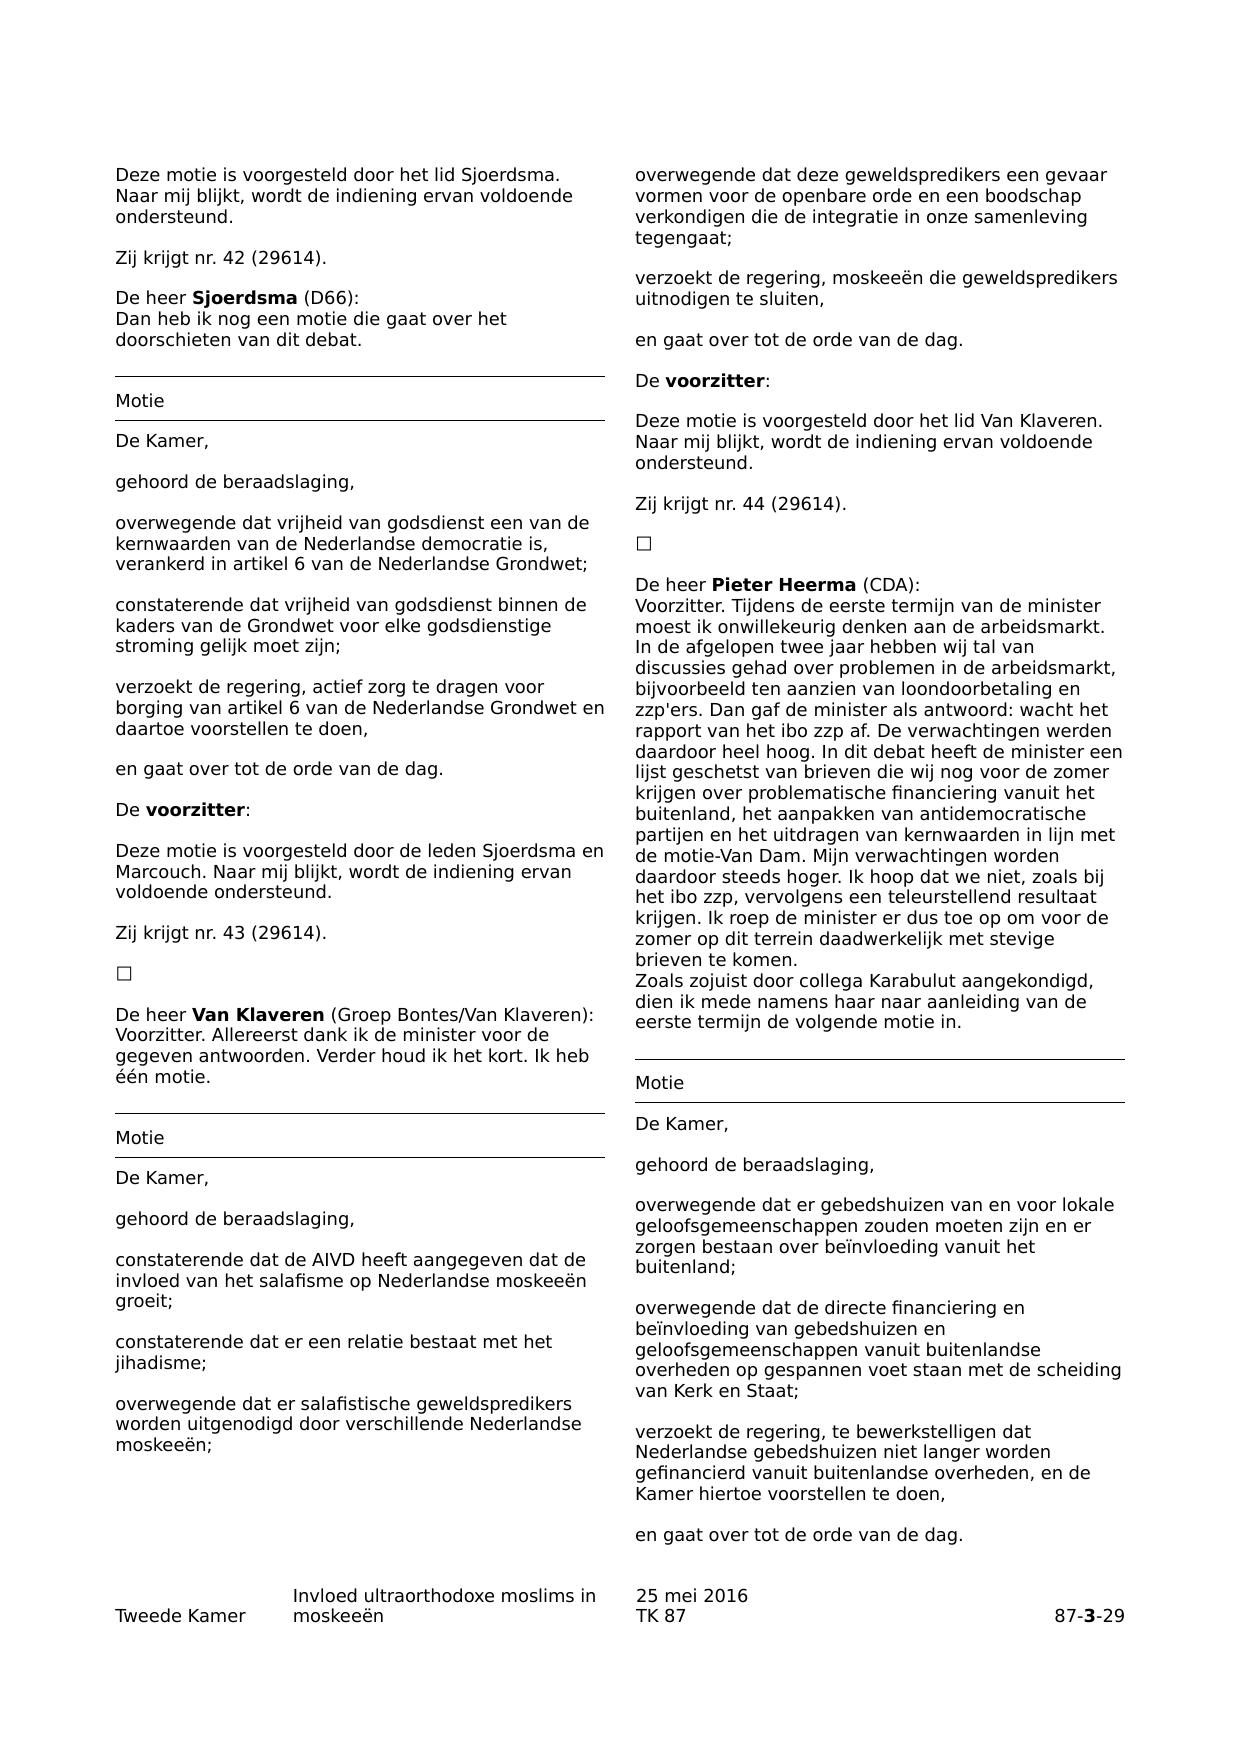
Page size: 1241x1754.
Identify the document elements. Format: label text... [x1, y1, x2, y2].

text Voorzitter. Allereerst dank ik de minister voor de gegeven antwoorden. Verder houd ik het kort. Ik heb één motie. [115, 1025, 605, 1088]
text overwegende dat er salafistische geweldspredikers worden uitgenodigd door verschillende Nederlandse moskeeën; [115, 1393, 605, 1456]
text Motie [115, 1127, 605, 1148]
text ⬜ [115, 964, 605, 984]
text Motie [115, 391, 605, 411]
text Zij krijgt nr. 43 (29614). [115, 923, 605, 944]
text Dan heb ik nog een motie die gaat over het doorschieten van dit debat. [115, 309, 605, 351]
text Voorzitter. Tijdens de eerste termijn van de minister moest ik onwillekeurig denken aan de arbeidsmarkt. In de afgelopen twee jaar hebben wij tal van discussies gehad over problemen in de arbeidsmarkt, bijvoorbeeld ten aanzien van loondoorbetaling en zzp'ers. Dan gaf de minister als antwoord: wacht het rapport van het ibo zzp af. De verwachtingen werden daardoor heel hoog. In dit debat heeft de minister een lijst geschetst van brieven die wij nog voor de zomer krijgen over problematische financiering vanuit het buitenland, het aanpakken van antidemocratische partijen en het uitdragen van kernwaarden in lijn met de motie-Van Dam. Mijn verwachtingen worden daardoor steeds hoger. Ik hoop dat we niet, zoals bij het ibo zzp, vervolgens een teleurstellend resultaat krijgen. Ik roep de minister er dus toe op om voor de zomer op dit terrein daadwerkelijk met stevige brieven te komen. [635, 596, 1125, 971]
text constaterende dat er een relatie bestaat met het jihadisme; [115, 1332, 605, 1373]
text Deze motie is voorgesteld door het lid Sjoerdsma. Naar mij blijkt, wordt de indiening ervan voldoende ondersteund. [115, 165, 605, 227]
text verzoekt de regering, actief zorg te dragen voor borging van artikel 6 van de Nederlandse Grondwet en daartoe voorstellen te doen, [115, 677, 605, 739]
text De voorzitter: [115, 800, 605, 821]
text Zij krijgt nr. 42 (29614). [115, 247, 605, 268]
text overwegende dat vrijheid van godsdienst een van de kernwaarden van de Nederlandse democratie is, verankerd in artikel 6 van de Nederlandse Grondwet; [115, 513, 605, 575]
text De Kamer, [115, 1168, 605, 1189]
text constaterende dat vrijheid van godsdienst binnen de kaders van de Grondwet voor elke godsdienstige stroming gelijk moet zijn; [115, 595, 605, 657]
text Motie [635, 1073, 1125, 1094]
text De voorzitter: [635, 370, 1125, 391]
text en gaat over tot de orde van de dag. [635, 1524, 1125, 1545]
text gehoord de beraadslaging, [635, 1154, 1125, 1175]
text overwegende dat er gebedshuizen van en voor lokale geloofsgemeenschappen zouden moeten zijn en er zorgen bestaan over beïnvloeding vanuit het buitenland; [635, 1195, 1125, 1278]
text De heer Van Klaveren (Groep Bontes/Van Klaveren): [115, 1004, 605, 1025]
text Zij krijgt nr. 44 (29614). [635, 493, 1125, 514]
text gehoord de beraadslaging, [115, 472, 605, 493]
text Deze motie is voorgesteld door het lid Van Klaveren. Naar mij blijkt, wordt de indiening ervan voldoende ondersteund. [635, 411, 1125, 473]
text ⬜ [635, 534, 1125, 555]
text en gaat over tot de orde van de dag. [635, 330, 1125, 350]
text De heer Sjoerdsma (D66): [115, 288, 605, 309]
text en gaat over tot de orde van de dag. [115, 759, 605, 780]
text De Kamer, [635, 1114, 1125, 1134]
text constaterende dat de AIVD heeft aangegeven dat de invloed van het salafisme op Nederlandse moskeeën groeit; [115, 1250, 605, 1312]
text De Kamer, [115, 431, 605, 452]
text gehoord de beraadslaging, [115, 1209, 605, 1230]
text overwegende dat de directe financiering en beïnvloeding van gebedshuizen en geloofsgemeenschappen vanuit buitenlandse overheden op gespannen voet staan met de scheiding van Kerk en Staat; [635, 1298, 1125, 1402]
text overwegende dat deze geweldspredikers een gevaar vormen voor de openbare orde en een boodschap verkondigen die de integratie in onze samenleving tegengaat; [635, 165, 1125, 248]
text Zoals zojuist door collega Karabulut aangekondigd, dien ik mede namens haar naar aanleiding van de eerste termijn de volgende motie in. [635, 971, 1125, 1033]
text Deze motie is voorgesteld door de leden Sjoerdsma en Marcouch. Naar mij blijkt, wordt de indiening ervan voldoende ondersteund. [115, 841, 605, 903]
text verzoekt de regering, te bewerkstelligen dat Nederlandse gebedshuizen niet langer worden gefinancierd vanuit buitenlandse overheden, en de Kamer hiertoe voorstellen te doen, [635, 1422, 1125, 1504]
text De heer Pieter Heerma (CDA): [635, 575, 1125, 596]
text verzoekt de regering, moskeeën die geweldspredikers uitnodigen te sluiten, [635, 268, 1125, 310]
